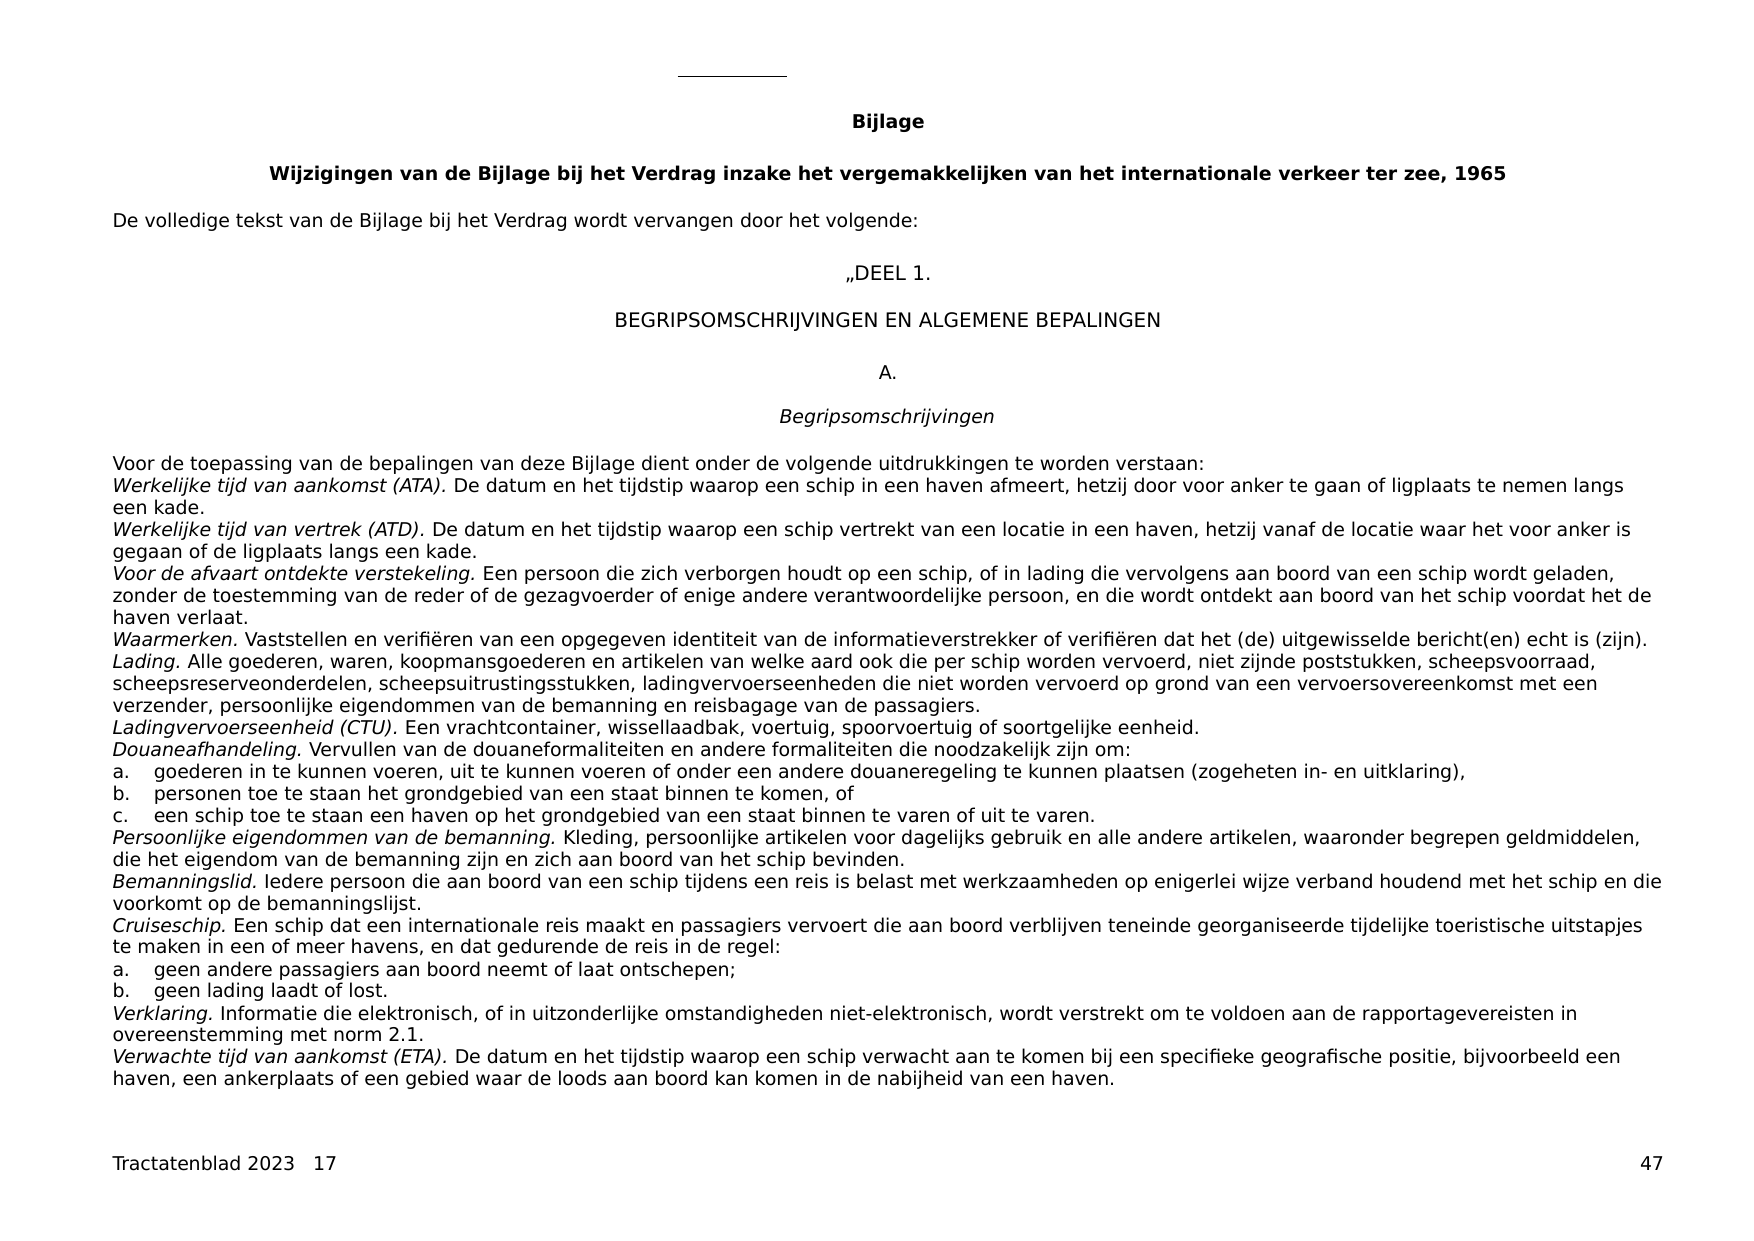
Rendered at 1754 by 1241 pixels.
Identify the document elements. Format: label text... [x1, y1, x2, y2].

text Douaneafhandeling. Vervullen van de douaneformaliteiten en andere formaliteiten die noodzakelijk zijn om: [112, 739, 1664, 761]
text b. geen lading laadt of lost. [112, 980, 1664, 1002]
text Voor de toepassing van de bepalingen van deze Bijlage dient onder de volgende uitdrukkingen te worden verstaan: [112, 453, 1664, 475]
text Ladingvervoerseenheid (CTU). Een vrachtcontainer, wissellaadbak, voertuig, spoorvoertuig of soortgelijke eenheid. [112, 717, 1664, 739]
text Verklaring. Informatie die elektronisch, of in uitzonderlijke omstandigheden niet-elektronisch, wordt verstrekt om te voldoen aan de rapportagevereisten in overeenstemming met norm 2.1. [112, 1002, 1664, 1046]
subtitle A. Begripsomschrijvingen [112, 362, 1664, 428]
text b. personen toe te staan het grondgebied van een staat binnen te komen, of [112, 783, 1664, 804]
text a. goederen in te kunnen voeren, uit te kunnen voeren of onder een andere douaneregeling te kunnen plaatsen (zogeheten in- en uitklaring), [112, 761, 1664, 783]
text Voor de afvaart ontdekte verstekeling. Een persoon die zich verborgen houdt op een schip, of in lading die vervolgens aan boord van een schip wordt geladen, zonder de toestemming van de reder of de gezagvoerder of enige andere verantwoordelijke persoon, en die wordt ontdekt aan boord van het schip voordat het de haven verlaat. [112, 563, 1664, 629]
text Lading. Alle goederen, waren, koopmansgoederen en artikelen van welke aard ook die per schip worden vervoerd, niet zijnde poststukken, scheepsvoorraad, scheepsreserveonderdelen, scheepsuitrustingsstukken, ladingvervoerseenheden die niet worden vervoerd op grond van een vervoersovereenkomst met een verzender, persoonlijke eigendommen van de bemanning en reisbagage van de passagiers. [112, 651, 1664, 717]
subtitle Bijlage [112, 111, 1664, 133]
text c. een schip toe te staan een haven op het grondgebied van een staat binnen te varen of uit te varen. [112, 804, 1664, 827]
text De volledige tekst van de Bijlage bij het Verdrag wordt vervangen door het volgende: [112, 210, 1664, 232]
text Waarmerken. Vaststellen en verifiëren van een opgegeven identiteit van de informatieverstrekker of verifiëren dat het (de) uitgewisselde bericht(en) echt is (zijn). [112, 629, 1664, 651]
subtitle „DEEL 1. BEGRIPSOMSCHRIJVINGEN EN ALGEMENE BEPALINGEN [112, 262, 1664, 332]
subtitle Wijzigingen van de Bijlage bij het Verdrag inzake het vergemakkelijken van het internationale verkeer ter zee, 1965 [112, 163, 1664, 185]
text a. geen andere passagiers aan boord neemt of laat ontschepen; [112, 958, 1664, 980]
text Werkelijke tijd van aankomst (ATA). De datum en het tijdstip waarop een schip in een haven afmeert, hetzij door voor anker te gaan of ligplaats te nemen langs een kade. [112, 475, 1664, 519]
text Werkelijke tijd van vertrek (ATD). De datum en het tijdstip waarop een schip vertrekt van een locatie in een haven, hetzij vanaf de locatie waar het voor anker is gegaan of de ligplaats langs een kade. [112, 519, 1664, 563]
text Persoonlijke eigendommen van de bemanning. Kleding, persoonlijke artikelen voor dagelijks gebruik en alle andere artikelen, waaronder begrepen geldmiddelen, die het eigendom van de bemanning zijn en zich aan boord van het schip bevinden. [112, 827, 1664, 871]
text Bemanningslid. Iedere persoon die aan boord van een schip tijdens een reis is belast met werkzaamheden op enigerlei wijze verband houdend met het schip en die voorkomt op de bemanningslijst. [112, 871, 1664, 914]
text Cruiseschip. Een schip dat een internationale reis maakt en passagiers vervoert die aan boord verblijven teneinde georganiseerde tijdelijke toeristische uitstapjes te maken in een of meer havens, en dat gedurende de reis in de regel: [112, 914, 1664, 958]
text Verwachte tijd van aankomst (ETA). De datum en het tijdstip waarop een schip verwacht aan te komen bij een specifieke geografische positie, bijvoorbeeld een haven, een ankerplaats of een gebied waar de loods aan boord kan komen in de nabijheid van een haven. [112, 1046, 1664, 1090]
